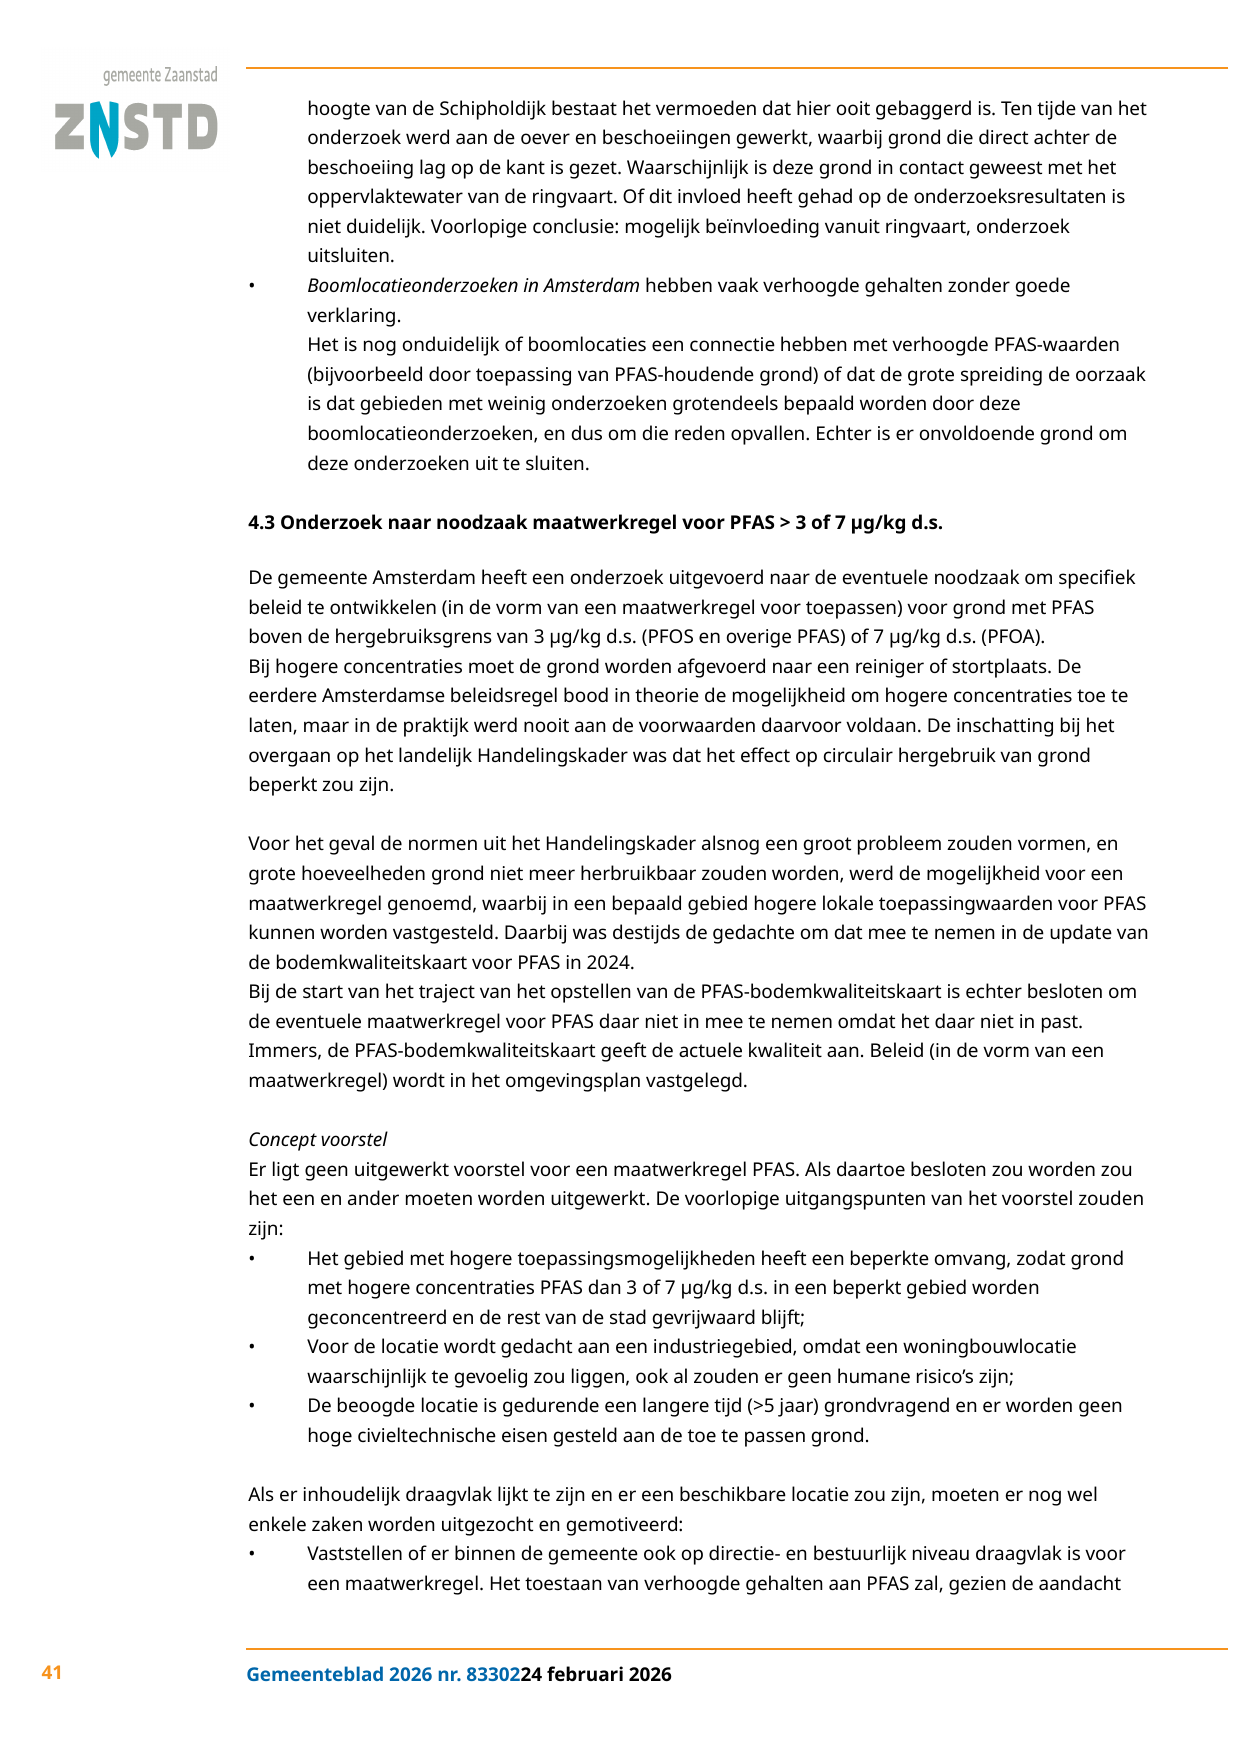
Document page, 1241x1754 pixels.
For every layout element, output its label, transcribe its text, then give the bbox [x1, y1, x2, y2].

text Als er inhoudelijk draagvlak lijkt te zijn en er een beschikbare locatie zou zijn, moeten er nog wel enkele zaken worden uitgezocht en gemotiveerd: [248, 1481, 1152, 1537]
text De gemeente Amsterdam heeft een onderzoek uitgevoerd naar de eventuele noodzaak om specifiek beleid te ontwikkelen (in de vorm van een maatwerkregel voor toepassen) voor grond met PFAS boven de hergebruiksgrens van 3 µg/kg d.s. (PFOS en overige PFAS) of 7 µg/kg d.s. (PFOA). [248, 564, 1152, 649]
list Voor de locatie wordt gedacht aan een industriegebied, omdat een woningbouwlocatie waarschijnlijk te gevoelig zou liggen, ook al zouden er geen humane risico’s zijn; [248, 1333, 1152, 1389]
text Bij hogere concentraties moet de grond worden afgevoerd naar een reiniger of stortplaats. De eerdere Amsterdamse beleidsregel bood in theorie de mogelijkheid om hogere concentraties toe te laten, maar in de praktijk werd nooit aan de voorwaarden daarvoor voldaan. De inschatting bij het overgaan op het landelijk Handelingskader was dat het effect op circulair hergebruik van grond beperkt zou zijn. [248, 653, 1152, 797]
text Bij de start van het traject van het opstellen van de PFAS-bodemkwaliteitskaart is echter besloten om de eventuele maatwerkregel voor PFAS daar niet in mee te nemen omdat het daar niet in past. Immers, de PFAS-bodemkwaliteitskaart geeft de actuele kwaliteit aan. Beleid (in de vorm van een maatwerkregel) wordt in het omgevingsplan vastgelegd. [248, 978, 1152, 1093]
text Er ligt geen uitgewerkt voorstel voor een maatwerkregel PFAS. Als daartoe besloten zou worden zou het een en ander moeten worden uitgewerkt. De voorlopige uitgangspunten van het voorstel zouden zijn: [248, 1156, 1152, 1241]
list Het is nog onduidelijk of boomlocaties een connectie hebben met verhoogde PFAS-waarden (bijvoorbeeld door toepassing van PFAS-houdende grond) of dat de grote spreiding de oorzaak is dat gebieden met weinig onderzoeken grotendeels bepaald worden door deze boomlocatieonderzoeken, en dus om die reden opvallen. Echter is er onvoldoende grond om deze onderzoeken uit te sluiten. [248, 331, 1152, 476]
list hoogte van de Schipholdijk bestaat het vermoeden dat hier ooit gebaggerd is. Ten tijde van het onderzoek werd aan de oever en beschoeiingen gewerkt, waarbij grond die direct achter de beschoeiing lag op de kant is gezet. Waarschijnlijk is deze grond in contact geweest met het oppervlaktewater van de ringvaart. Of dit invloed heeft gehad op de onderzoeksresultaten is niet duidelijk. Voorlopige conclusie: mogelijk beïnvloeding vanuit ringvaart, onderzoek uitsluiten. [248, 95, 1152, 268]
list Boomlocatieonderzoeken in Amsterdam hebben vaak verhoogde gehalten zonder goede verklaring. [248, 272, 1152, 328]
picture [41, 47, 231, 172]
list De beoogde locatie is gedurende een langere tijd (>5 jaar) grondvragend en er worden geen hoge civieltechnische eisen gesteld aan de toe te passen grond. [248, 1393, 1152, 1448]
list Het gebied met hogere toepassingsmogelijkheden heeft een beperkte omvang, zodat grond met hogere concentraties PFAS dan 3 of 7 µg/kg d.s. in een beperkt gebied worden geconcentreerd en de rest van de stad gevrijwaard blijft; [248, 1245, 1152, 1329]
text Concept voorstel [248, 1126, 1152, 1152]
text 4.3 Onderzoek naar noodzaak maatwerkregel voor PFAS > 3 of 7 µg/kg d.s. [248, 509, 1152, 535]
text Voor het geval de normen uit het Handelingskader alsnog een groot probleem zouden vormen, en grote hoeveelheden grond niet meer herbruikbaar zouden worden, werd de mogelijkheid voor een maatwerkregel genoemd, waarbij in een bepaald gebied hogere lokale toepassingwaarden voor PFAS kunnen worden vastgesteld. Daarbij was destijds de gedachte om dat mee te nemen in de update van de bodemkwaliteitskaart voor PFAS in 2024. [248, 831, 1152, 974]
list Vaststellen of er binnen de gemeente ook op directie- en bestuurlijk niveau draagvlak is voor een maatwerkregel. Het toestaan van verhoogde gehalten aan PFAS zal, gezien de aandacht [248, 1541, 1152, 1596]
